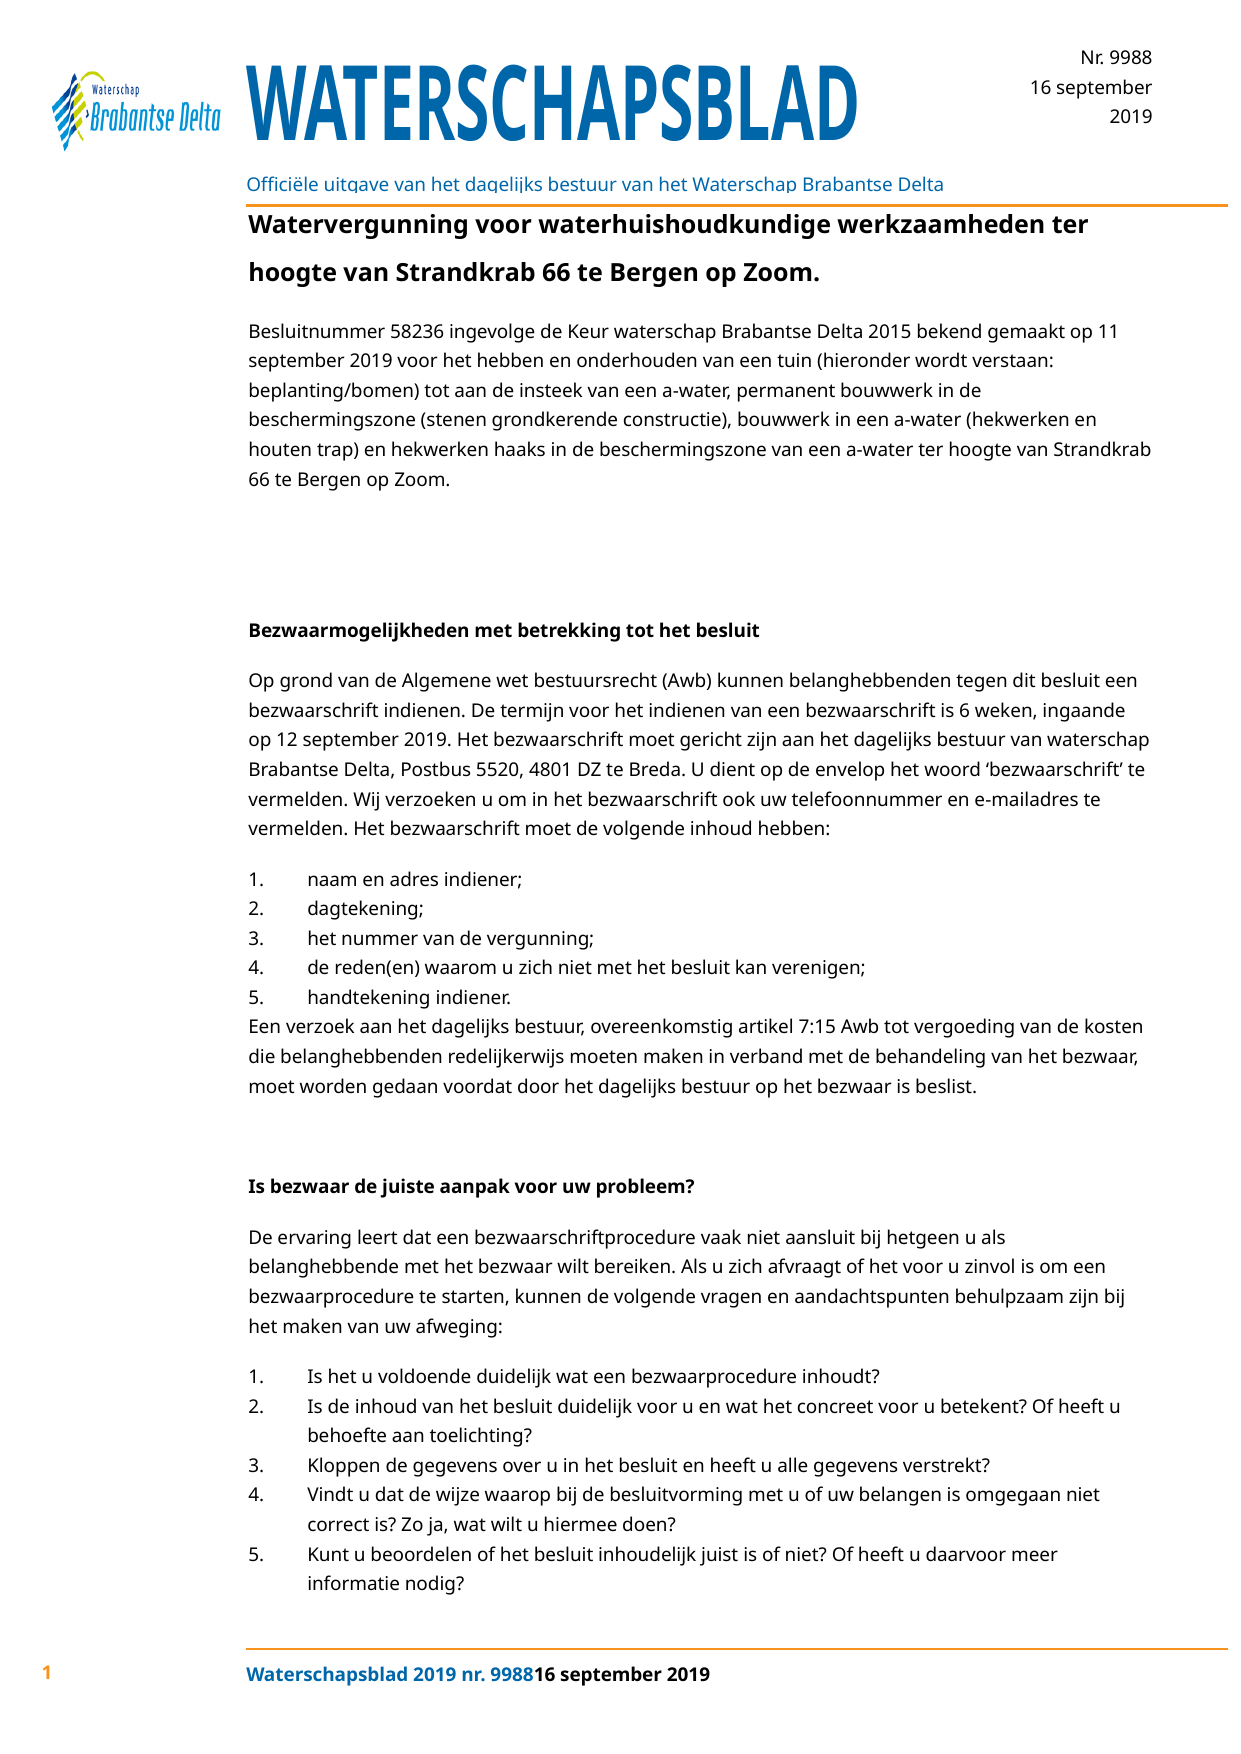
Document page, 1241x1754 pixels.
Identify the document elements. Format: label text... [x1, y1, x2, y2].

text Watervergunning voor waterhuishoudkundige werkzaamheden ter hoogte van Strandkrab 66 te Bergen op Zoom. [248, 207, 1152, 288]
text De ervaring leert dat een bezwaarschriftprocedure vaak niet aansluit bij hetgeen u als belanghebbende met het bezwaar wilt bereiken. Als u zich afvraagt of het voor u zinvol is om een bezwaarprocedure te starten, kunnen de volgende vragen en aandachtspunten behulpzaam zijn bij het maken van uw afweging: [248, 1224, 1152, 1339]
list Vindt u dat de wijze waarop bij de besluitvorming met u of uw belangen is omgegaan niet correct is? Zo ja, wat wilt u hiermee doen? [248, 1482, 1152, 1537]
list dagtekening; [248, 895, 1152, 921]
text Een verzoek aan het dagelijks bestuur, overeenkomstig artikel 7:15 Awb tot vergoeding van de kosten die belanghebbenden redelijkerwijs moeten maken in verband met de behandeling van het bezwaar, moet worden gedaan voordat door het dagelijks bestuur op het bezwaar is beslist. [248, 1014, 1152, 1099]
list Kloppen de gegevens over u in het besluit en heeft u alle gegevens verstrekt? [248, 1452, 1152, 1478]
list naam en adres indiener; [248, 866, 1152, 892]
text Besluitnummer 58236 ingevolge de Keur waterschap Brabantse Delta 2015 bekend gemaakt op 11 september 2019 voor het hebben en onderhouden van een tuin (hieronder wordt verstaan: beplanting/bomen) tot aan de insteek van een a-water, permanent bouwwerk in de beschermingszone (stenen grondkerende constructie), bouwwerk in een a-water (hekwerken en houten trap) en hekwerken haaks in de beschermingszone van een a-water ter hoogte van Strandkrab 66 te Bergen op Zoom. [248, 318, 1152, 492]
text Op grond van de Algemene wet bestuursrecht (Awb) kunnen belanghebbenden tegen dit besluit een bezwaarschrift indienen. De termijn voor het indienen van een bezwaarschrift is 6 weken, ingaande op 12 september 2019. Het bezwaarschrift moet gericht zijn aan het dagelijks bestuur van waterschap Brabantse Delta, Postbus 5520, 4801 DZ te Breda. U dient op de envelop het woord ‘bezwaarschrift’ te vermelden. Wij verzoeken u om in het bezwaarschrift ook uw telefoonnummer en e‑mailadres te vermelden. Het bezwaarschrift moet de volgende inhoud hebben: [248, 667, 1152, 841]
text Is bezwaar de juiste aanpak voor uw probleem? [248, 1174, 1152, 1199]
list het nummer van de vergunning; [248, 925, 1152, 951]
list handtekening indiener. [248, 984, 1152, 1010]
list de reden(en) waarom u zich niet met het besluit kan verenigen; [248, 954, 1152, 980]
list Is de inhoud van het besluit duidelijk voor u en wat het concreet voor u betekent? Of heeft u behoefte aan toelichting? [248, 1393, 1152, 1448]
picture [41, 47, 231, 172]
text Bezwaarmogelijkheden met betrekking tot het besluit [248, 617, 1152, 643]
list Is het u voldoende duidelijk wat een bezwaarprocedure inhoudt? [248, 1363, 1152, 1389]
list Kunt u beoordelen of het besluit inhoudelijk juist is of niet? Of heeft u daarvoor meer informatie nodig? [248, 1541, 1152, 1596]
